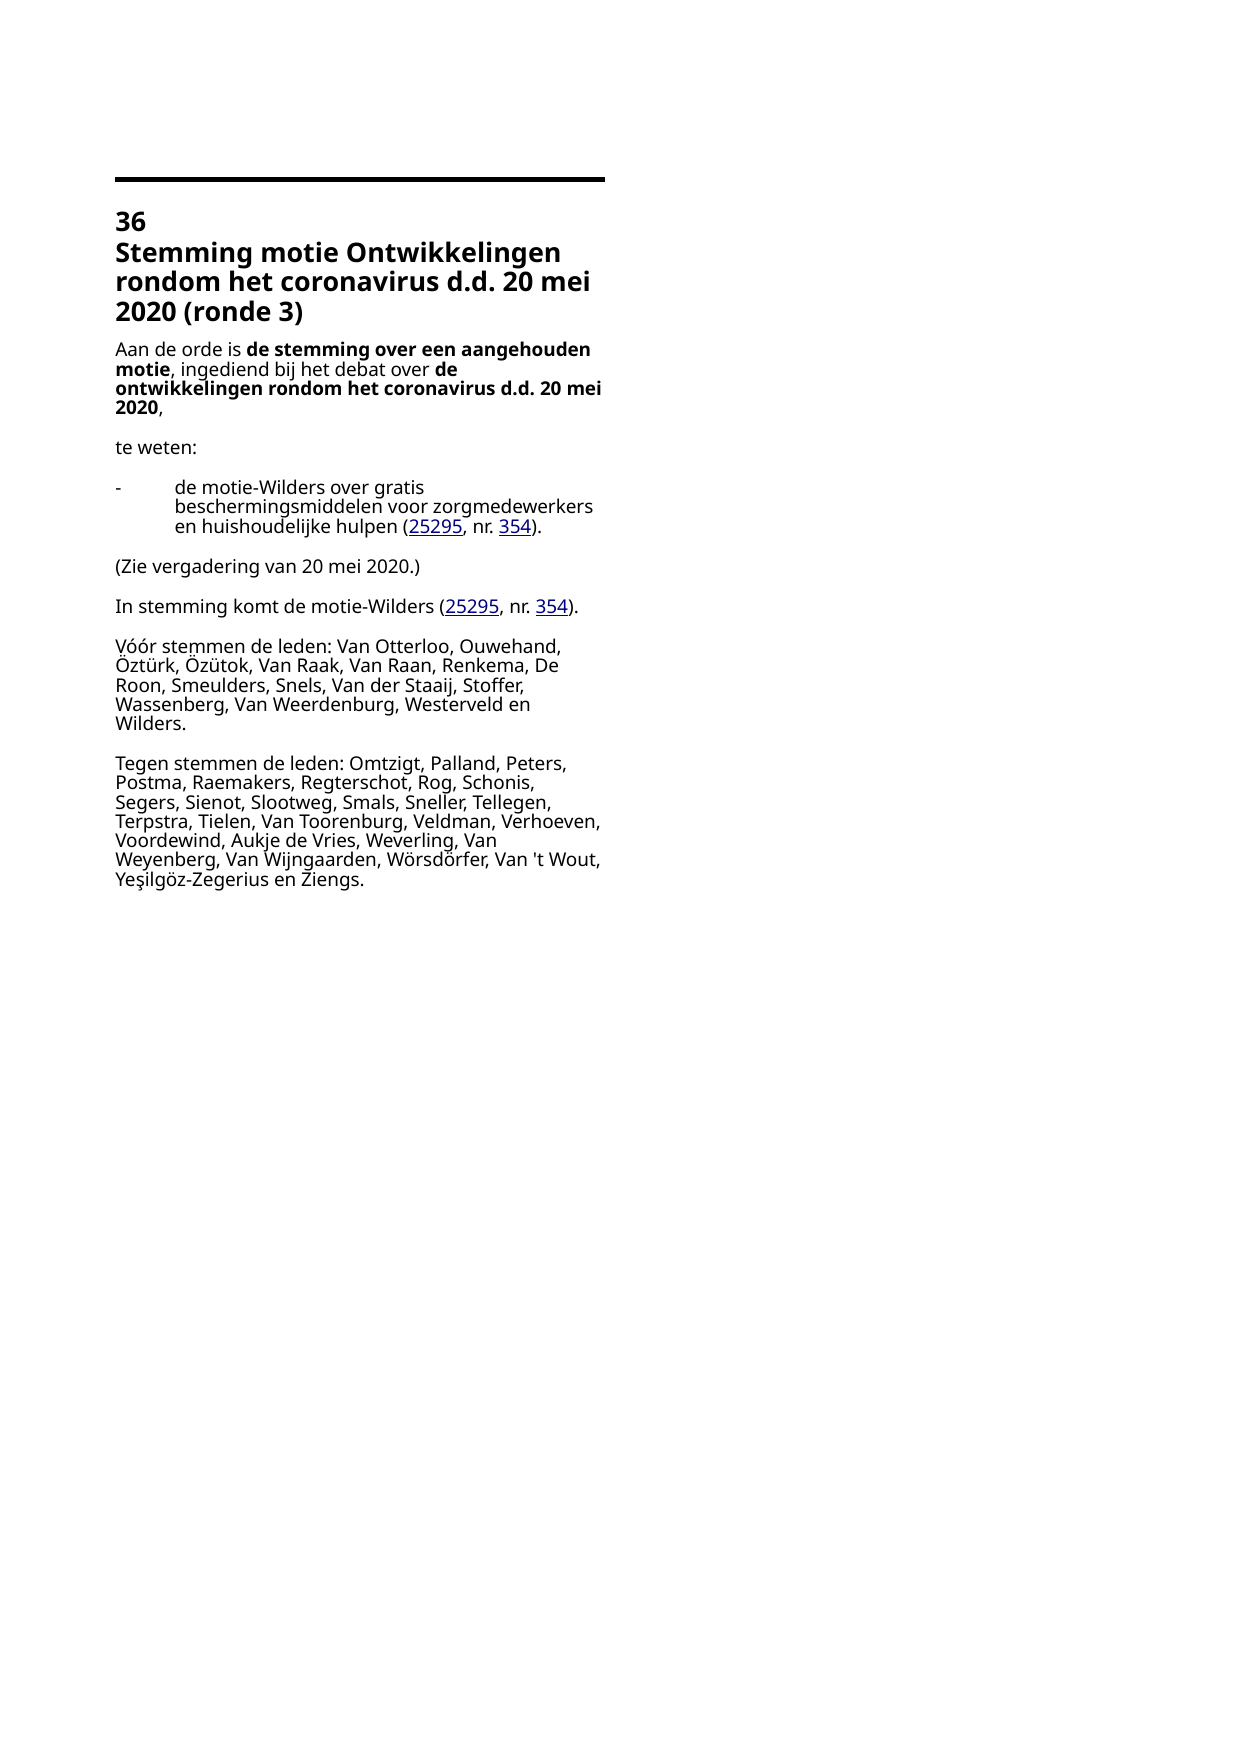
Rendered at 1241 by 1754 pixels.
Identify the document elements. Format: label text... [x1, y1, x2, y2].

text In stemming komt de motie-Wilders (25295, nr. 354). [115, 598, 605, 617]
list de motie-Wilders over gratis beschermingsmiddelen voor zorgmedewerkers en huishoudelijke hulpen (25295, nr. 354). [115, 479, 605, 537]
text Stemming motie Ontwikkelingen rondom het coronavirus d.d. 20 mei 2020 (ronde 3) [115, 239, 605, 341]
text te weten: [115, 439, 605, 458]
text Tegen stemmen de leden: Omtzigt, Palland, Peters, Postma, Raemakers, Regterschot, Rog, Schonis, Segers, Sienot, Slootweg, Smals, Sneller, Tellegen, Terpstra, Tielen, Van Toorenburg, Veldman, Verhoeven, Voordewind, Aukje de Vries, Weverling, Van Weyenberg, Van Wijngaarden, Wörsdörfer, Van 't Wout, Yeşilgöz-Zegerius en Ziengs. [115, 755, 605, 890]
text Aan de orde is de stemming over een aangehouden motie, ingediend bij het debat over de ontwikkelingen rondom het coronavirus d.d. 20 mei 2020, [115, 341, 605, 418]
text 36 [115, 203, 605, 239]
text Vóór stemmen de leden: Van Otterloo, Ouwehand, Öztürk, Özütok, Van Raak, Van Raan, Renkema, De Roon, Smeulders, Snels, Van der Staaij, Stoffer, Wassenberg, Van Weerdenburg, Westerveld en Wilders. [115, 638, 605, 734]
text (Zie vergadering van 20 mei 2020.) [115, 558, 605, 577]
